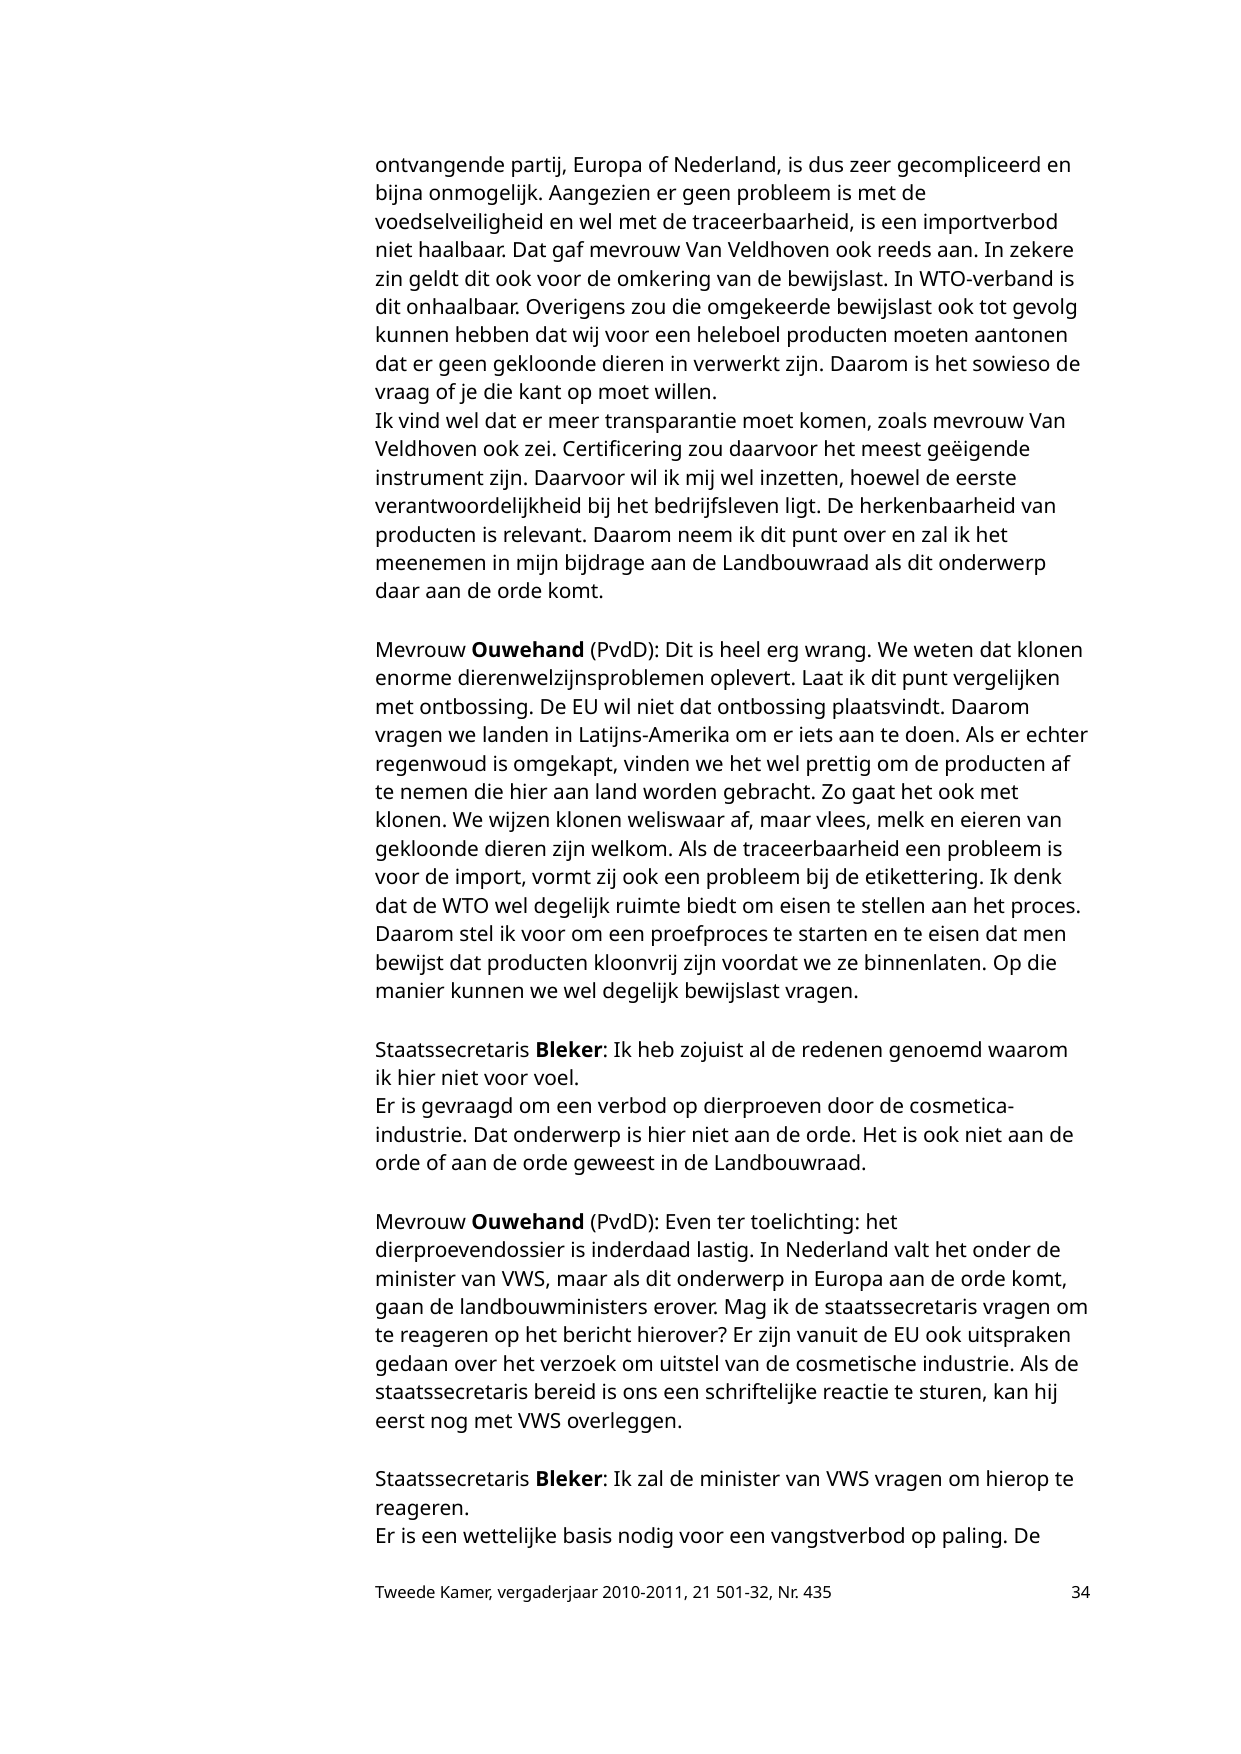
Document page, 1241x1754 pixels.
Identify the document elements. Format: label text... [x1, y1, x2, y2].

text Staatssecretaris Bleker: Ik heb zojuist al de redenen genoemd waarom ik hier niet voor voel. [375, 1035, 1090, 1092]
text Mevrouw Ouwehand (PvdD): Dit is heel erg wrang. We weten dat klonen enorme dierenwelzijnsproblemen oplevert. Laat ik dit punt vergelijken met ontbossing. De EU wil niet dat ontbossing plaatsvindt. Daarom vragen we landen in Latijns-Amerika om er iets aan te doen. Als er echter regenwoud is omgekapt, vinden we het wel prettig om de producten af te nemen die hier aan land worden gebracht. Zo gaat het ook met klonen. We wijzen klonen weliswaar af, maar vlees, melk en eieren van gekloonde dieren zijn welkom. Als de traceerbaarheid een probleem is voor de import, vormt zij ook een probleem bij de etikettering. Ik denk dat de WTO wel degelijk ruimte biedt om eisen te stellen aan het proces. Daarom stel ik voor om een proefproces te starten en te eisen dat men bewijst dat producten kloonvrij zijn voordat we ze binnenlaten. Op die manier kunnen we wel degelijk bewijslast vragen. [375, 635, 1090, 1005]
text Staatssecretaris Bleker: Ik zal de minister van VWS vragen om hierop te reageren. [375, 1464, 1090, 1521]
text Er is een wettelijke basis nodig voor een vangstverbod op paling. De [375, 1521, 1090, 1550]
text Ik vind wel dat er meer transparantie moet komen, zoals mevrouw Van Veldhoven ook zei. Certificering zou daarvoor het meest geëigende instrument zijn. Daarvoor wil ik mij wel inzetten, hoewel de eerste verantwoordelijkheid bij het bedrijfsleven ligt. De herkenbaarheid van producten is relevant. Daarom neem ik dit punt over en zal ik het meenemen in mijn bijdrage aan de Landbouwraad als dit onderwerp daar aan de orde komt. [375, 406, 1090, 605]
text ontvangende partij, Europa of Nederland, is dus zeer gecompliceerd en bijna onmogelijk. Aangezien er geen probleem is met de voedselveiligheid en wel met de traceerbaarheid, is een importverbod niet haalbaar. Dat gaf mevrouw Van Veldhoven ook reeds aan. In zekere zin geldt dit ook voor de omkering van de bewijslast. In WTO-verband is dit onhaalbaar. Overigens zou die omgekeerde bewijslast ook tot gevolg kunnen hebben dat wij voor een heleboel producten moeten aantonen dat er geen gekloonde dieren in verwerkt zijn. Daarom is het sowieso de vraag of je die kant op moet willen. [375, 150, 1090, 406]
text Mevrouw Ouwehand (PvdD): Even ter toelichting: het dierproevendossier is inderdaad lastig. In Nederland valt het onder de minister van VWS, maar als dit onderwerp in Europa aan de orde komt, gaan de landbouwministers erover. Mag ik de staatssecretaris vragen om te reageren op het bericht hierover? Er zijn vanuit de EU ook uitspraken gedaan over het verzoek om uitstel van de cosmetische industrie. Als de staatssecretaris bereid is ons een schriftelijke reactie te sturen, kan hij eerst nog met VWS overleggen. [375, 1207, 1090, 1434]
text Er is gevraagd om een verbod op dierproeven door de cosmetica-industrie. Dat onderwerp is hier niet aan de orde. Het is ook niet aan de orde of aan de orde geweest in de Landbouwraad. [375, 1092, 1090, 1177]
